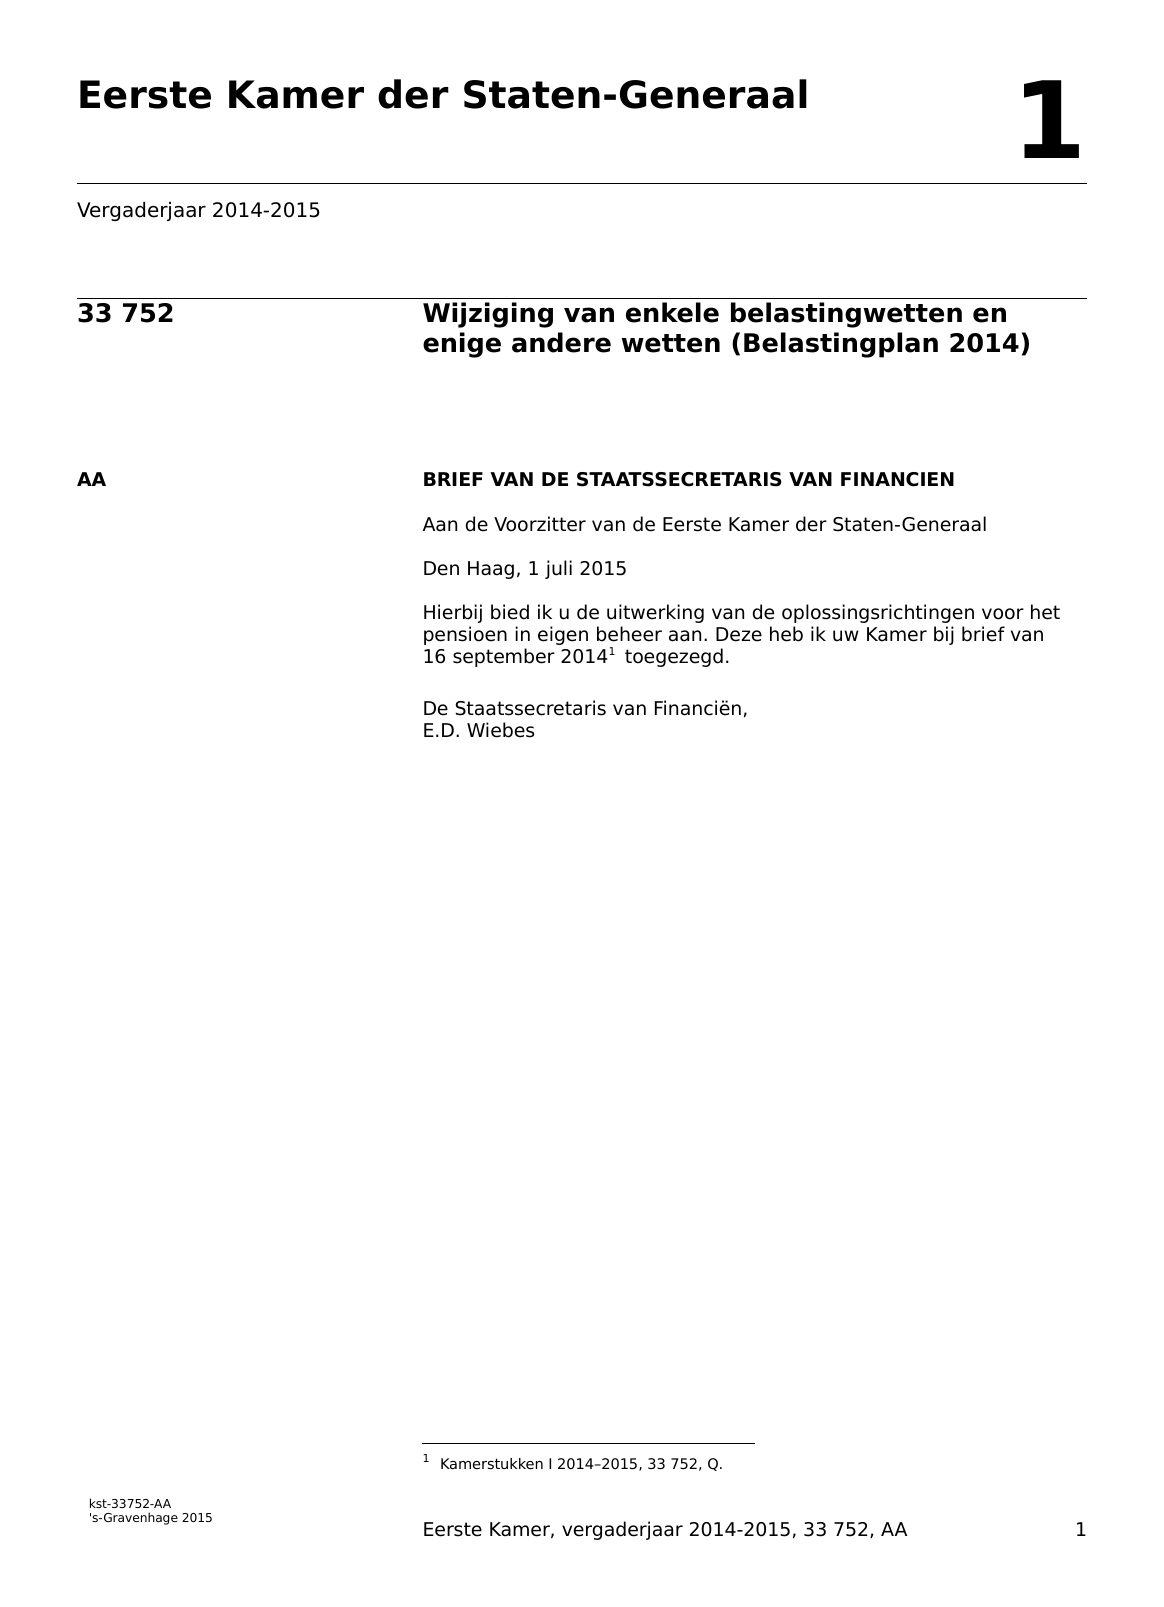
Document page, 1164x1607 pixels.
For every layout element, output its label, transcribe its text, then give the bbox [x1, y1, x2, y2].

table_header Eerste Kamer der Staten-Generaal [77, 59, 886, 183]
text Hierbij bied ik u de uitwerking van de oplossingsrichtingen voor het pensioen in eigen beheer aan. Deze heb ik uw Kamer bij brief van 16 september 2014 toegezegd. [422, 602, 1087, 668]
text Aan de Voorzitter van de Eerste Kamer der Staten-Generaal [422, 513, 1087, 536]
text De Staatssecretaris van Financiën, E.D. Wiebes [422, 698, 1087, 742]
subtitle 33 752 Wijziging van enkele belastingwetten en enige andere wetten (Belastingplan 2014) [77, 299, 1087, 358]
subtitle AA BRIEF VAN DE STAATSSECRETARIS VAN FINANCIEN [77, 469, 1087, 491]
text 's-Gravenhage 2015 [88, 1511, 323, 1525]
table_header 1 [886, 59, 1087, 183]
text Den Haag, 1 juli 2015 [422, 558, 1087, 580]
text Kamerstukken I 2014–2015, 33 752, Q. [422, 1452, 1087, 1474]
table_cell Vergaderjaar 2014-2015 [77, 184, 1087, 298]
text kst-33752-AA [88, 1497, 323, 1511]
